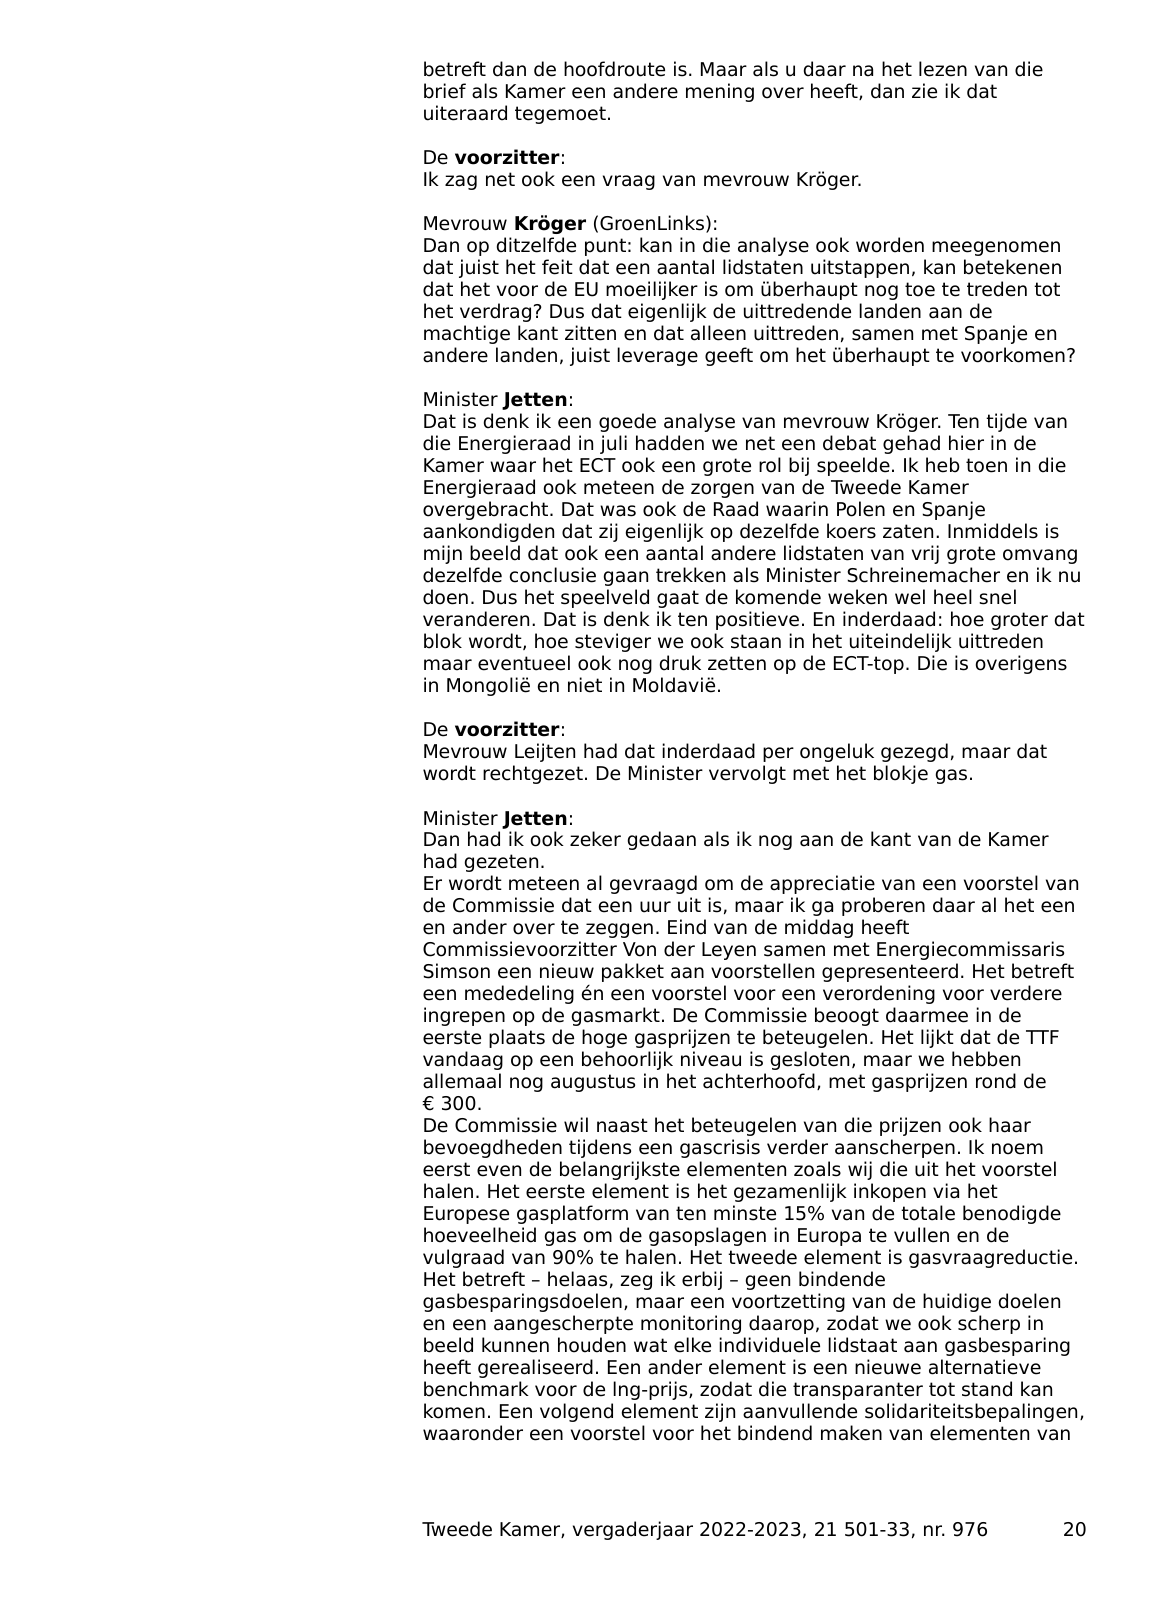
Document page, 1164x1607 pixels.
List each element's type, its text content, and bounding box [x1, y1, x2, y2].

text Ik zag net ook een vraag van mevrouw Kröger. [422, 169, 1087, 191]
text De Commissie wil naast het beteugelen van die prijzen ook haar bevoegdheden tijdens een gascrisis verder aanscherpen. Ik noem eerst even de belangrijkste elementen zoals wij die uit het voorstel halen. Het eerste element is het gezamenlijk inkopen via het Europese gasplatform van ten minste 15% van de totale benodigde hoeveelheid gas om de gasopslagen in Europa te vullen en de vulgraad van 90% te halen. Het tweede element is gasvraagreductie. Het betreft – helaas, zeg ik erbij – geen bindende gasbesparingsdoelen, maar een voortzetting van de huidige doelen en een aangescherpte monitoring daarop, zodat we ook scherp in beeld kunnen houden wat elke individuele lidstaat aan gasbesparing heeft gerealiseerd. Een ander element is een nieuwe alternatieve benchmark voor de lng-prijs, zodat die transparanter tot stand kan komen. Een volgend element zijn aanvullende solidariteitsbepalingen, waaronder een voorstel voor het bindend maken van elementen van [422, 1115, 1087, 1445]
text betreft dan de hoofdroute is. Maar als u daar na het lezen van die brief als Kamer een andere mening over heeft, dan zie ik dat uiteraard tegemoet. [422, 59, 1087, 125]
text Dan op ditzelfde punt: kan in die analyse ook worden meegenomen dat juist het feit dat een aantal lidstaten uitstappen, kan betekenen dat het voor de EU moeilijker is om überhaupt nog toe te treden tot het verdrag? Dus dat eigenlijk de uittredende landen aan de machtige kant zitten en dat alleen uittreden, samen met Spanje en andere landen, juist leverage geeft om het überhaupt te voorkomen? [422, 235, 1087, 367]
text Mevrouw Kröger (GroenLinks): [422, 213, 1087, 235]
text De voorzitter: [422, 147, 1087, 169]
text Mevrouw Leijten had dat inderdaad per ongeluk gezegd, maar dat wordt rechtgezet. De Minister vervolgt met het blokje gas. [422, 741, 1087, 785]
text Dat is denk ik een goede analyse van mevrouw Kröger. Ten tijde van die Energieraad in juli hadden we net een debat gehad hier in de Kamer waar het ECT ook een grote rol bij speelde. Ik heb toen in die Energieraad ook meteen de zorgen van de Tweede Kamer overgebracht. Dat was ook de Raad waarin Polen en Spanje aankondigden dat zij eigenlijk op dezelfde koers zaten. Inmiddels is mijn beeld dat ook een aantal andere lidstaten van vrij grote omvang dezelfde conclusie gaan trekken als Minister Schreinemacher en ik nu doen. Dus het speelveld gaat de komende weken wel heel snel veranderen. Dat is denk ik ten positieve. En inderdaad: hoe groter dat blok wordt, hoe steviger we ook staan in het uiteindelijk uittreden maar eventueel ook nog druk zetten op de ECT-top. Die is overigens in Mongolië en niet in Moldavië. [422, 411, 1087, 697]
text De voorzitter: [422, 719, 1087, 741]
text Minister Jetten: [422, 807, 1087, 829]
text Dan had ik ook zeker gedaan als ik nog aan de kant van de Kamer had gezeten. [422, 829, 1087, 873]
text Minister Jetten: [422, 389, 1087, 411]
text Er wordt meteen al gevraagd om de appreciatie van een voorstel van de Commissie dat een uur uit is, maar ik ga proberen daar al het een en ander over te zeggen. Eind van de middag heeft Commissievoorzitter Von der Leyen samen met Energiecommissaris Simson een nieuw pakket aan voorstellen gepresenteerd. Het betreft een mededeling én een voorstel voor een verordening voor verdere ingrepen op de gasmarkt. De Commissie beoogt daarmee in de eerste plaats de hoge gasprijzen te beteugelen. Het lijkt dat de TTF vandaag op een behoorlijk niveau is gesloten, maar we hebben allemaal nog augustus in het achterhoofd, met gasprijzen rond de € 300. [422, 873, 1087, 1115]
